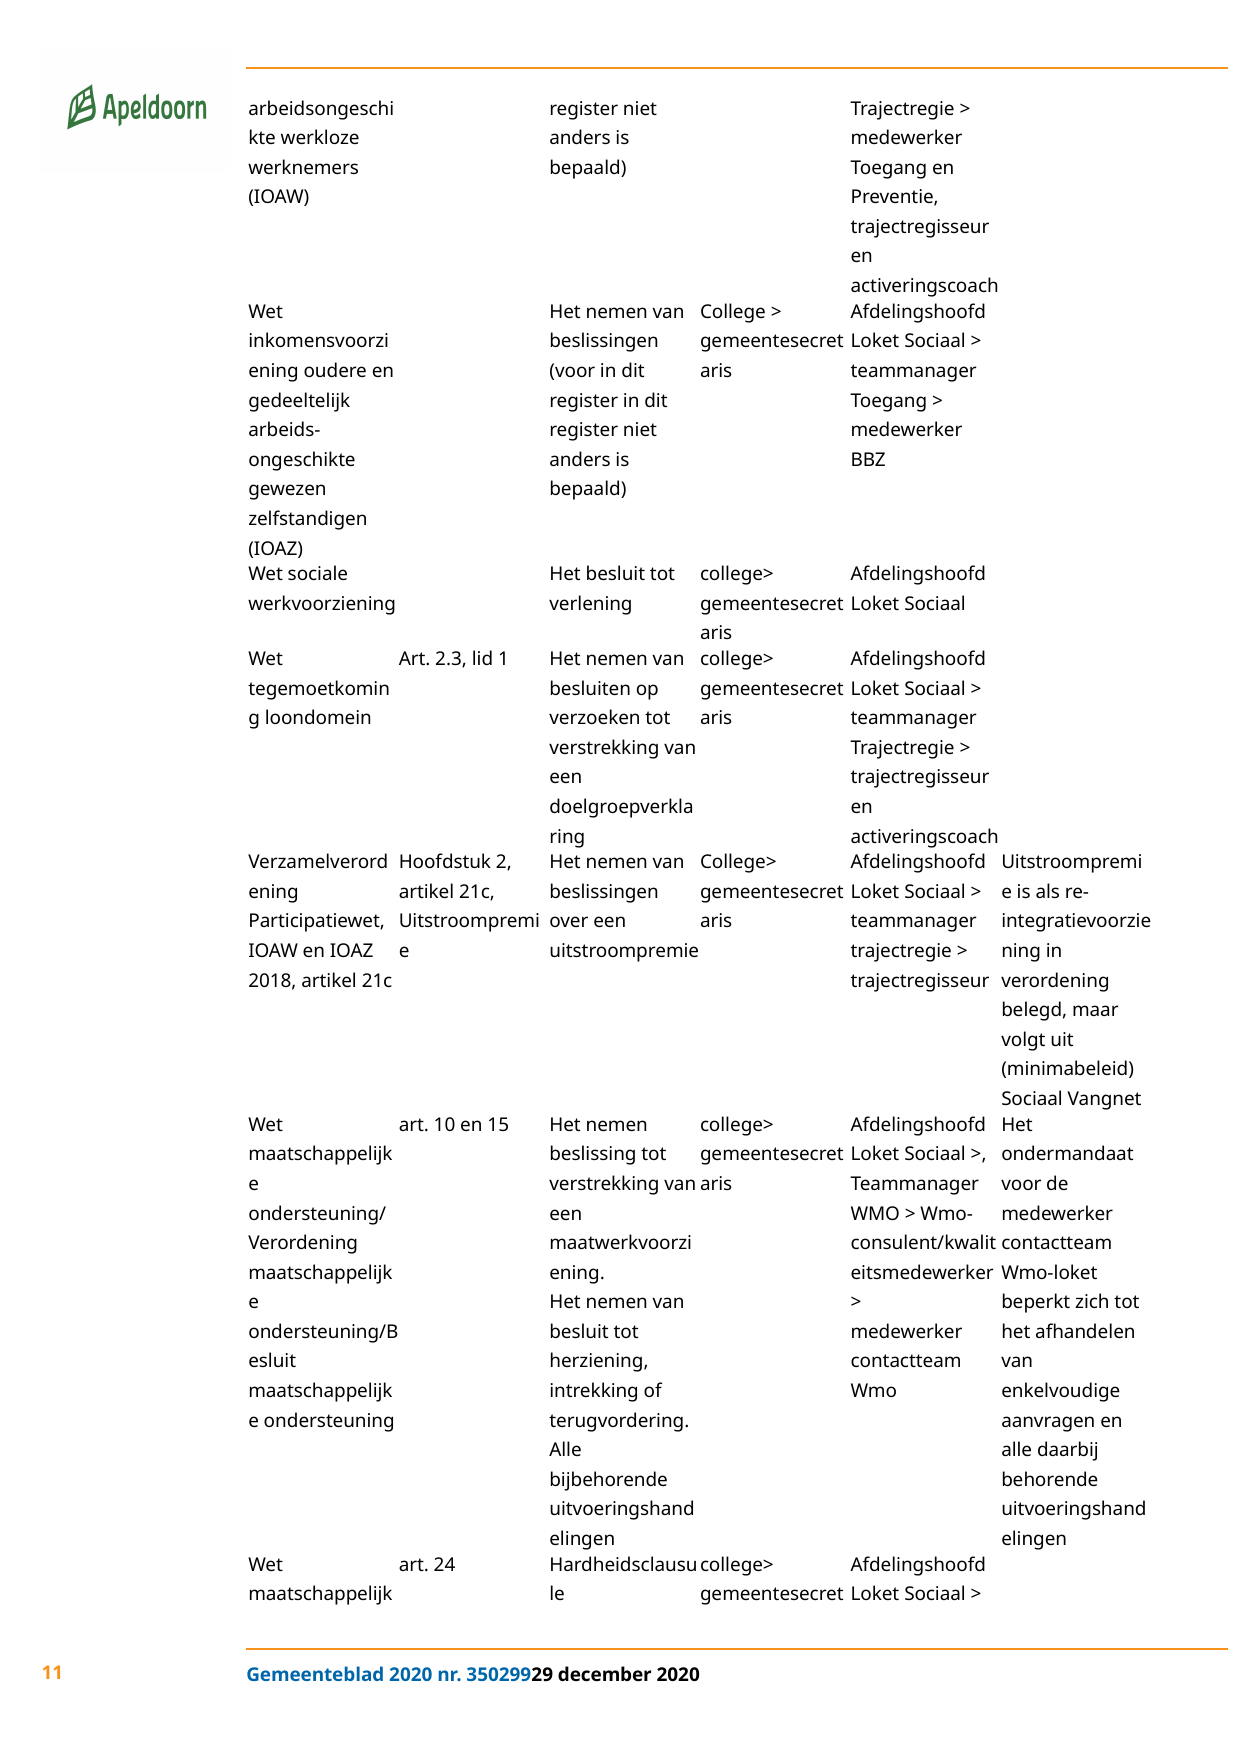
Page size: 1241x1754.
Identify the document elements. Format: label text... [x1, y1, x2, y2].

table_cell Afdelingshoofd Loket Sociaal [850, 560, 1001, 645]
table_cell [700, 95, 850, 298]
table_cell art. 24 [399, 1551, 549, 1606]
table_cell [1001, 645, 1152, 848]
table_cell [1001, 1551, 1152, 1606]
picture [41, 47, 231, 172]
table_cell Afdelingshoofd Loket Sociaal >, Teammanager WMO > Wmo-consulent/kwaliteitsmedewerker> medewerker contactteam Wmo [850, 1111, 1001, 1551]
table_cell Wet tegemoetkoming loondomein [248, 645, 398, 848]
table_cell Afdelingshoofd Loket Sociaal > teammanager Trajectregie > trajectregisseur en activeringscoach [850, 645, 1001, 848]
table_cell Verzamelverordening Participatiewet, IOAW en IOAZ 2018, artikel 21c [248, 849, 398, 1111]
table_cell college> gemeentesecretaris [700, 645, 850, 848]
table_cell Hoofdstuk 2, artikel 21c, Uitstroompremie [399, 849, 549, 1111]
table_cell Art. 2.3, lid 1 [399, 645, 549, 848]
table_cell Het nemen van beslissingen (voor in dit register in dit register niet anders is bepaald) [549, 298, 700, 560]
table_cell [1001, 298, 1152, 560]
table_cell [1001, 560, 1152, 645]
table_cell college> gemeentesecretaris [700, 1111, 850, 1551]
table_cell Afdelingshoofd Loket Sociaal > teammanager Toegang > medewerker BBZ [850, 298, 1001, 560]
table_cell college> gemeentesecret [700, 1551, 850, 1606]
table_cell Wet maatschappelijke ondersteuning/ Verordening maatschappelijke ondersteuning/Besluit maatschappelijke ondersteuning [248, 1111, 398, 1551]
table_cell Wet maatschappelijk [248, 1551, 398, 1606]
table_cell [399, 560, 549, 645]
table_cell Het nemen van beslissingen over een uitstroompremie [549, 849, 700, 1111]
table_cell College > gemeentesecretaris [700, 298, 850, 560]
table_cell art. 10 en 15 [399, 1111, 549, 1551]
table_cell [399, 95, 549, 298]
table_cell Uitstroompremie is als re-integratievoorziening in verordening belegd, maar volgt uit (minimabeleid) Sociaal Vangnet [1001, 849, 1152, 1111]
table_cell Wet inkomensvoorziening oudere en gedeeltelijk arbeids-ongeschikte gewezen zelfstandigen (IOAZ) [248, 298, 398, 560]
table_cell [399, 298, 549, 560]
table_cell [1001, 95, 1152, 298]
table_cell Wet sociale werkvoorziening [248, 560, 398, 645]
table_cell arbeidsongeschikte werkloze werknemers (IOAW) [248, 95, 398, 298]
table_cell Het nemen beslissing tot verstrekking van een maatwerkvoorziening. Het nemen van besluit tot herziening, intrekking of terugvordering. Alle bijbehorende uitvoeringshandelingen [549, 1111, 700, 1551]
table_cell Afdelingshoofd Loket Sociaal > [850, 1551, 1001, 1606]
table_cell Hardheidsclausule [549, 1551, 700, 1606]
table_cell Het besluit tot verlening [549, 560, 700, 645]
table_cell Trajectregie > medewerker Toegang en Preventie, trajectregisseur en activeringscoach [850, 95, 1001, 298]
table_cell Afdelingshoofd Loket Sociaal > teammanager trajectregie > trajectregisseur [850, 849, 1001, 1111]
table_cell Het ondermandaat voor de medewerker contactteam Wmo-loket beperkt zich tot het afhandelen van enkelvoudige aanvragen en alle daarbij behorende uitvoeringshandelingen [1001, 1111, 1152, 1551]
table_cell Het nemen van besluiten op verzoeken tot verstrekking van een doelgroepverklaring [549, 645, 700, 848]
table_cell College> gemeentesecretaris [700, 849, 850, 1111]
table_cell register niet anders is bepaald) [549, 95, 700, 298]
table_cell college> gemeentesecretaris [700, 560, 850, 645]
